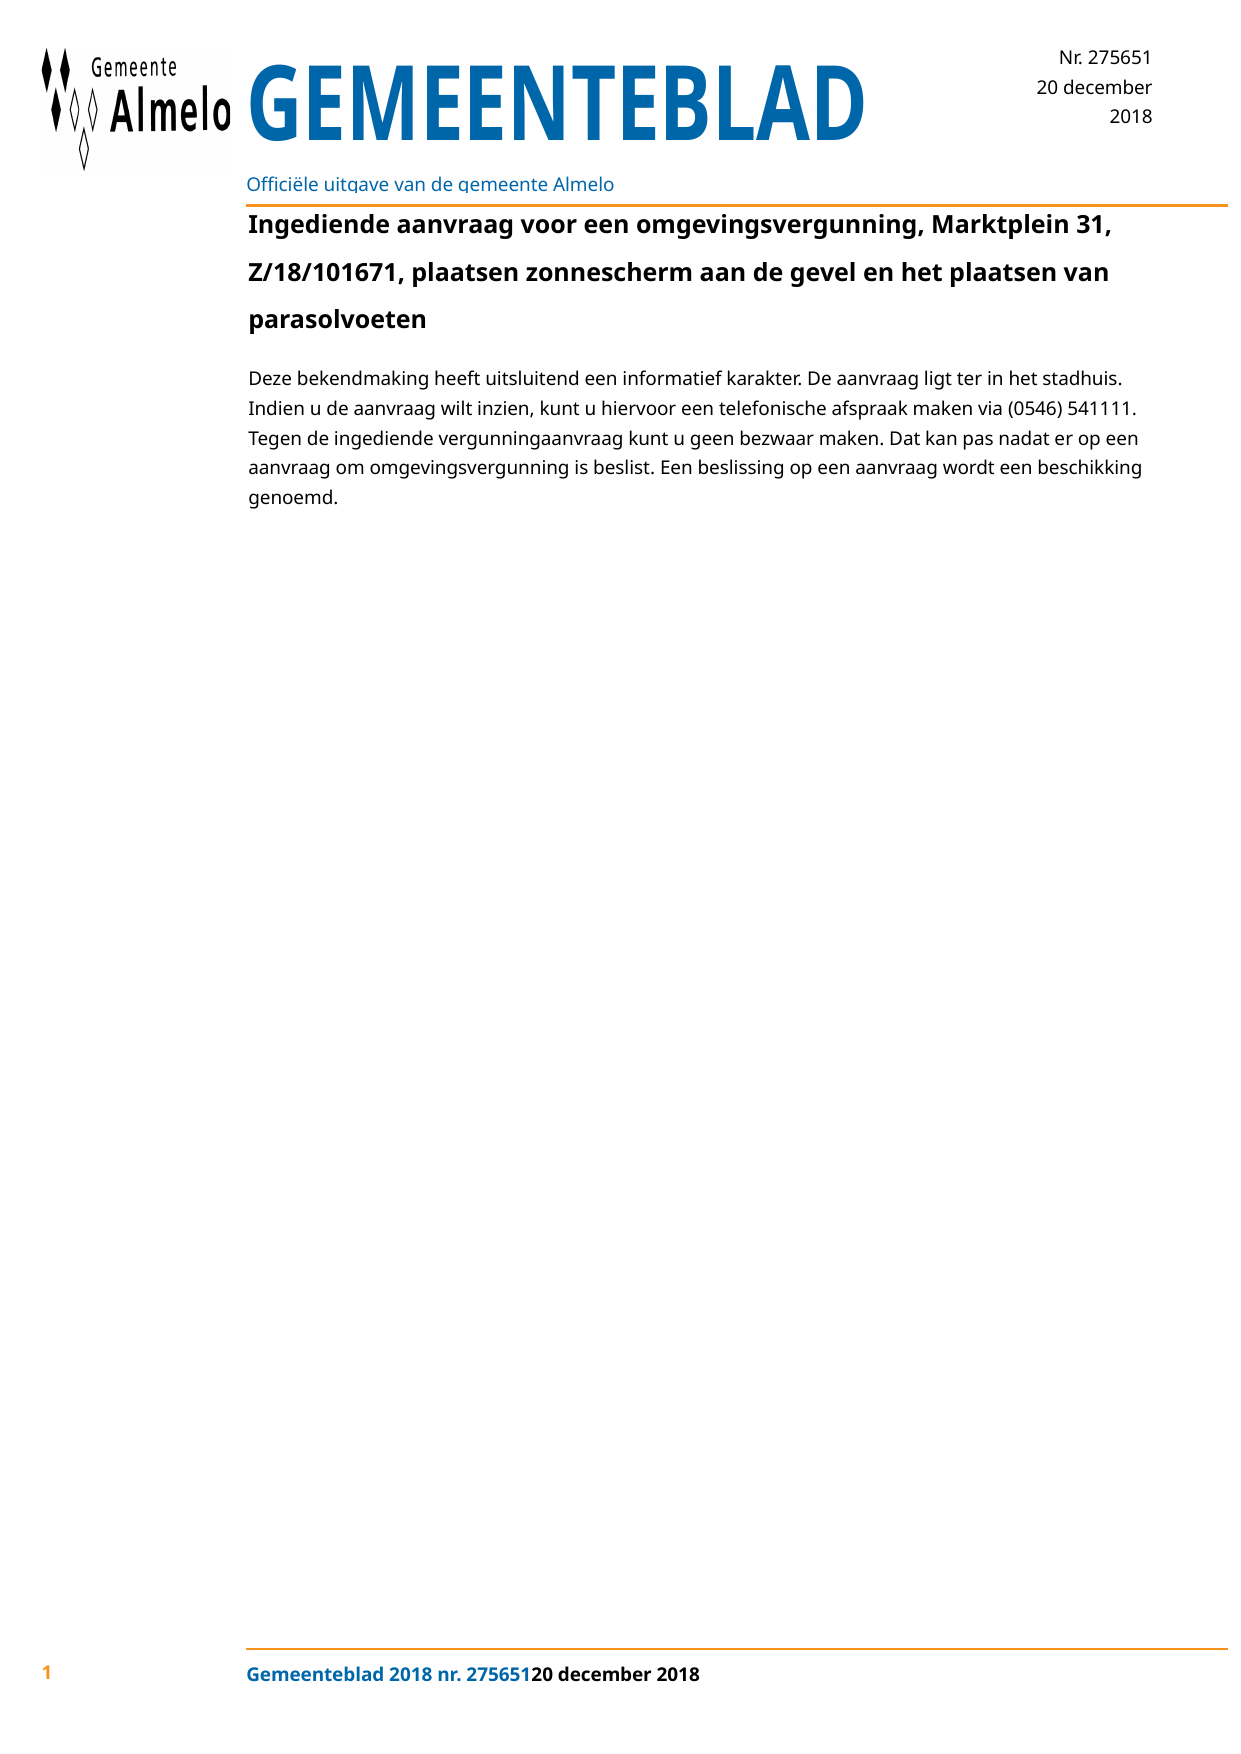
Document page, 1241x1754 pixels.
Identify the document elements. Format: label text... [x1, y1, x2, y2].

picture [41, 47, 231, 172]
text Deze bekendmaking heeft uitsluitend een informatief karakter. De aanvraag ligt ter in het stadhuis. Indien u de aanvraag wilt inzien, kunt u hiervoor een telefonische afspraak maken via (0546) 541111. Tegen de ingediende vergunningaanvraag kunt u geen bezwaar maken. Dat kan pas nadat er op een aanvraag om omgevingsvergunning is beslist. Een beslissing op een aanvraag wordt een beschikking genoemd. [248, 366, 1152, 509]
text Ingediende aanvraag voor een omgevingsvergunning, Marktplein 31, Z/18/101671, plaatsen zonnescherm aan de gevel en het plaatsen van parasolvoeten [248, 207, 1152, 336]
